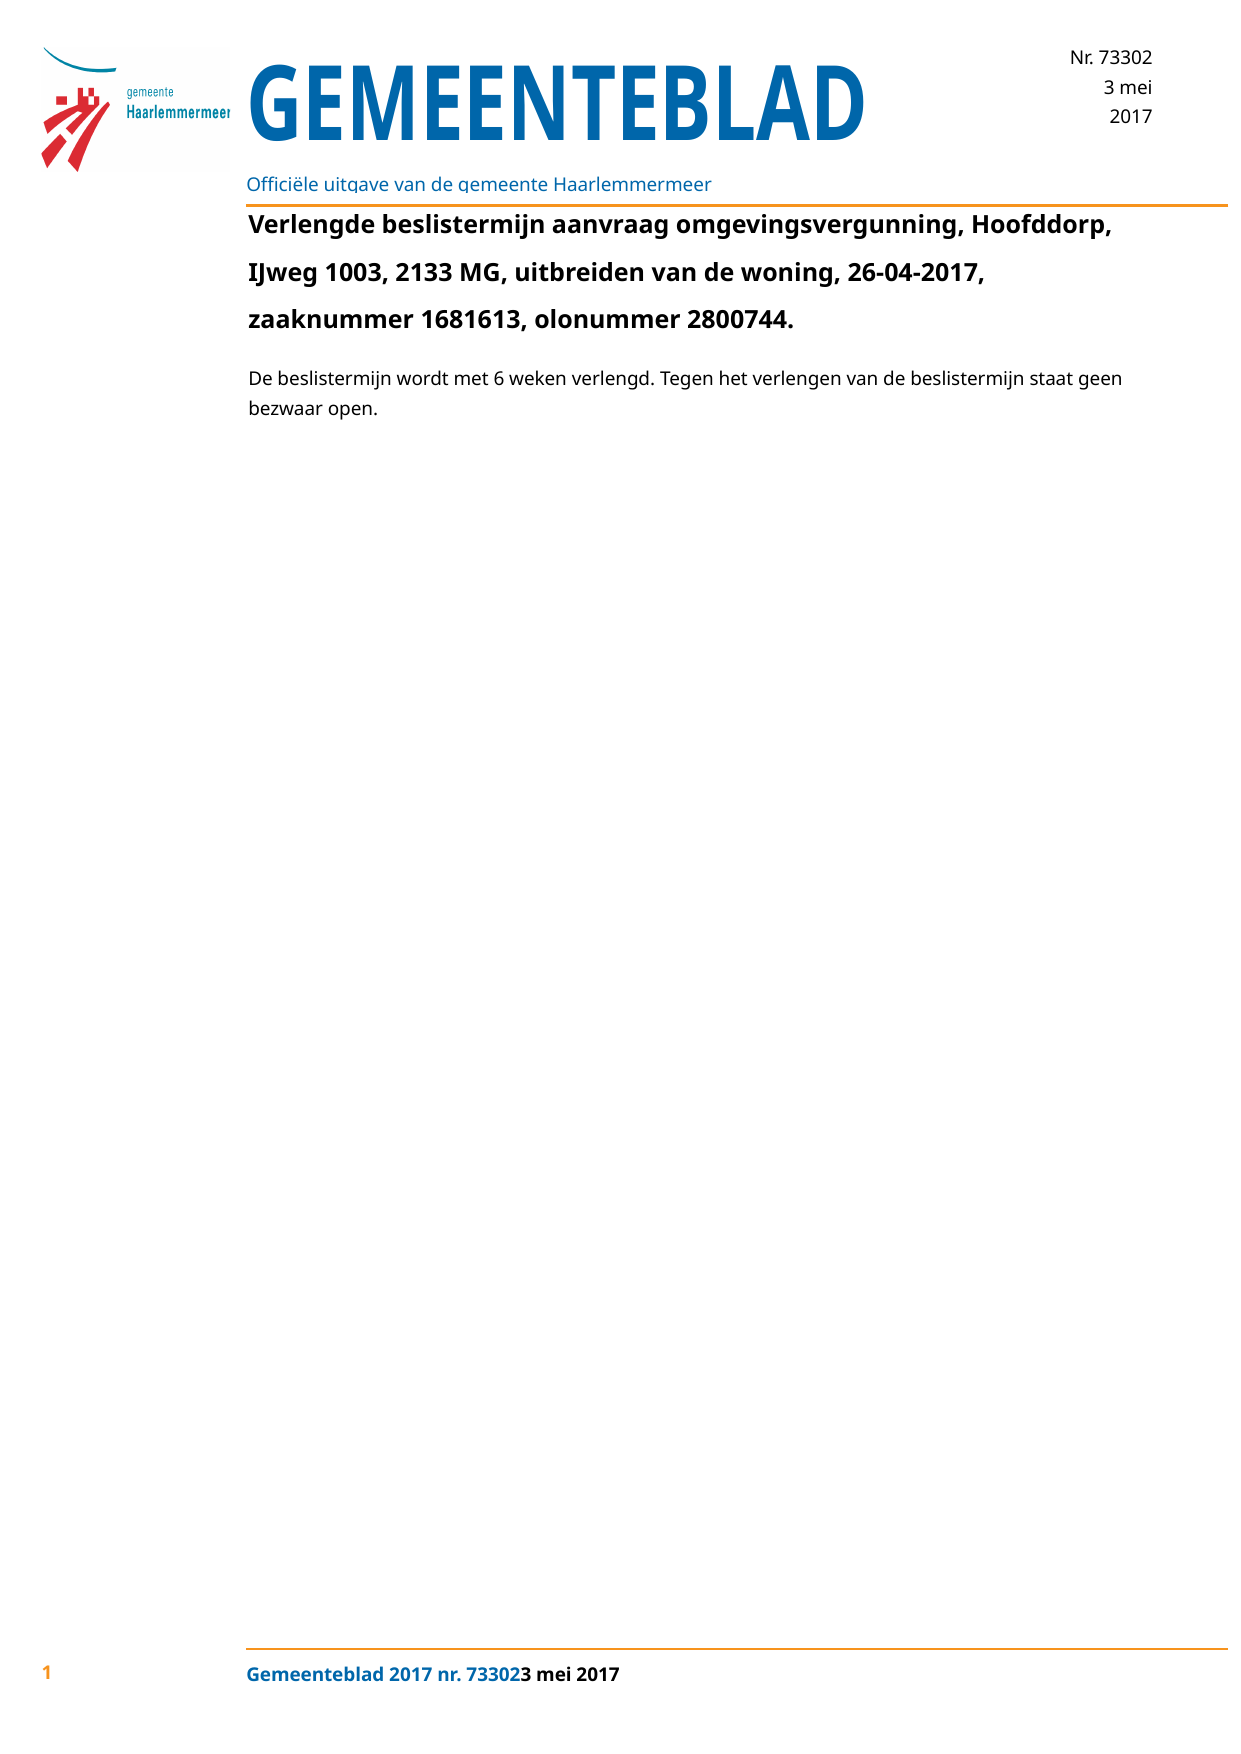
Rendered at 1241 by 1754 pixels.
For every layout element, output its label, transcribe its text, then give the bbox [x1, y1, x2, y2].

text Verlengde beslistermijn aanvraag omgevingsvergunning, Hoofddorp, IJweg 1003, 2133 MG, uitbreiden van de woning, 26-04-2017, zaaknummer 1681613, olonummer 2800744. [248, 207, 1152, 336]
picture [41, 47, 231, 172]
text De beslistermijn wordt met 6 weken verlengd. Tegen het verlengen van de beslistermijn staat geen bezwaar open. [248, 366, 1152, 421]
